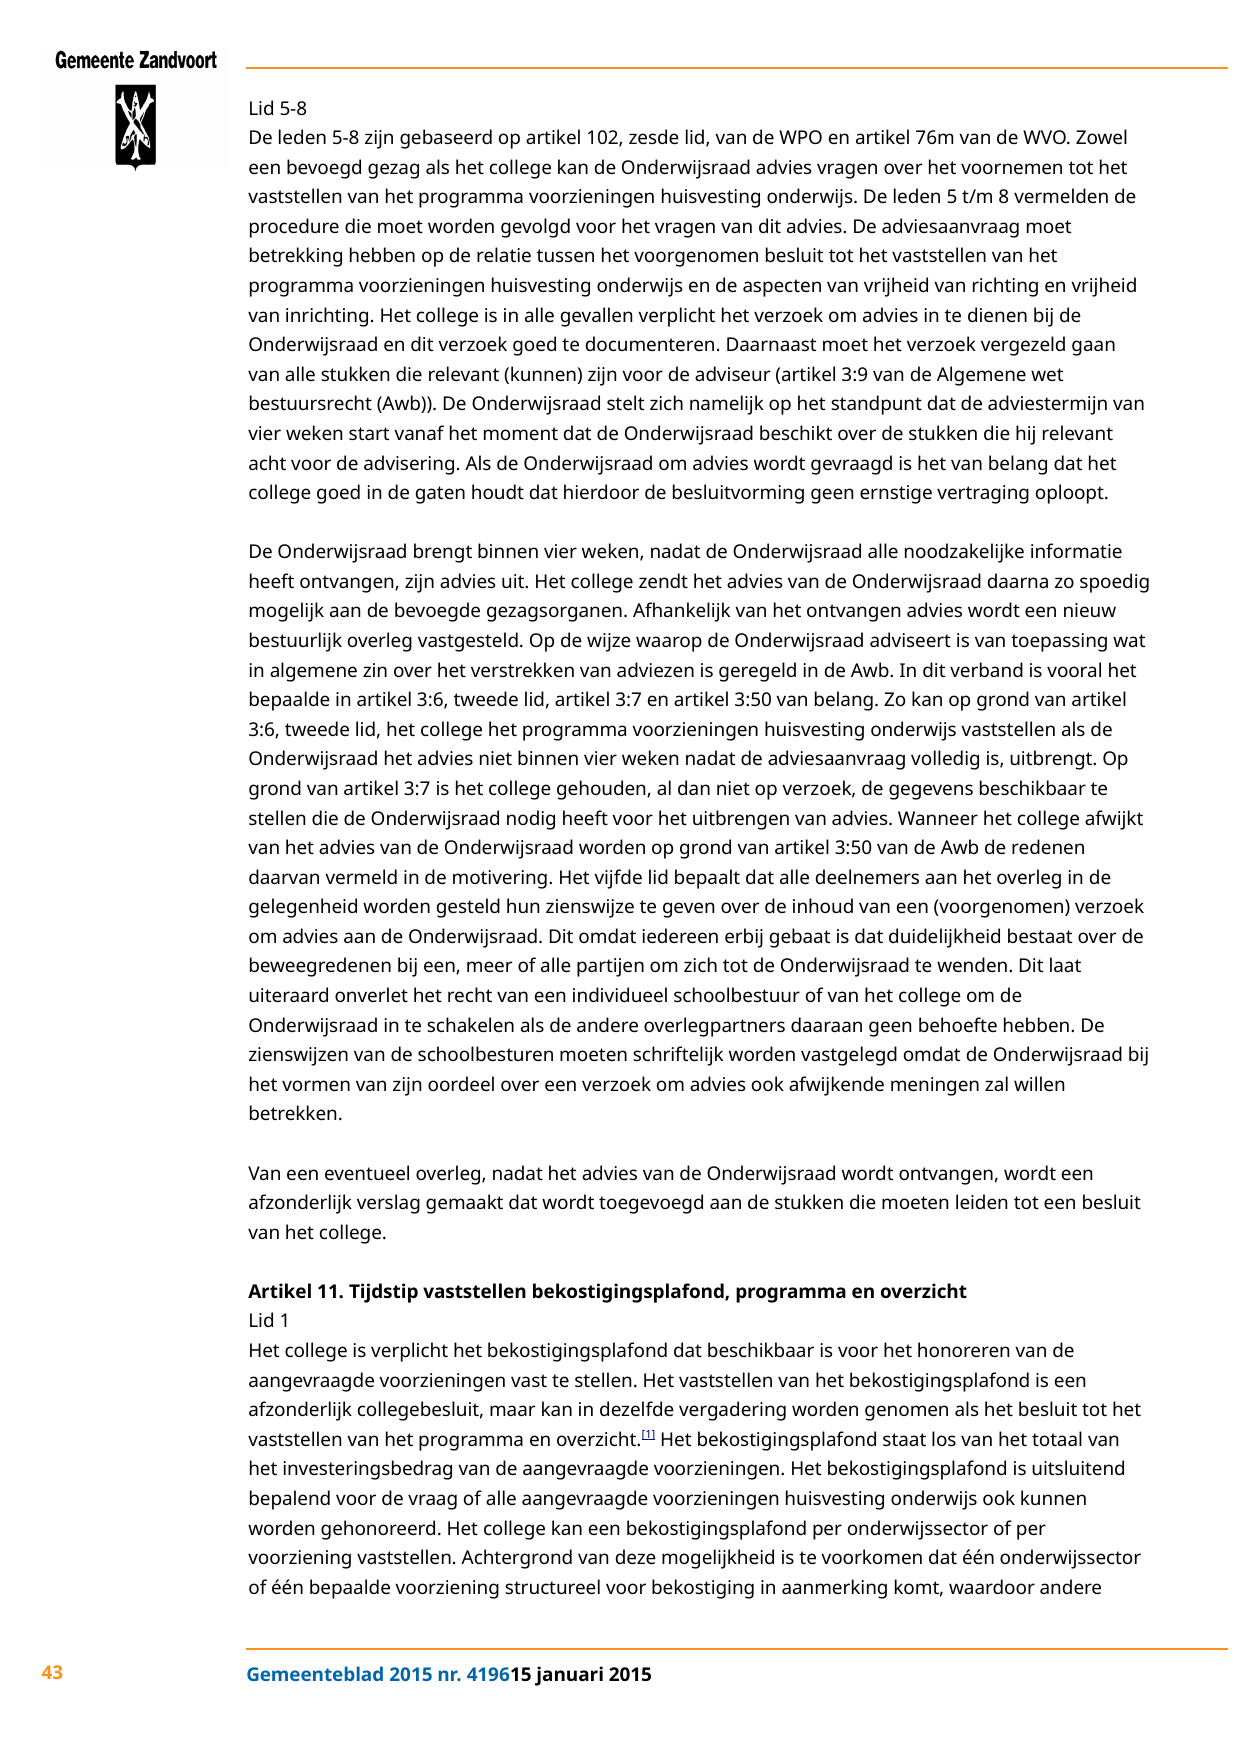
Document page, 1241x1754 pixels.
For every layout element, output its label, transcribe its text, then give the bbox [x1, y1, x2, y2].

text Lid 5-8 [248, 95, 1152, 121]
text Het college is verplicht het bekostigingsplafond dat beschikbaar is voor het honoreren van de aangevraagde voorzieningen vast te stellen. Het vaststellen van het bekostigingsplafond is een afzonderlijk collegebesluit, maar kan in dezelfde vergadering worden genomen als het besluit tot het vaststellen van het programma en overzicht.[1] Het bekostigingsplafond staat los van het totaal van het investeringsbedrag van de aangevraagde voorzieningen. Het bekostigingsplafond is uitsluitend bepalend voor de vraag of alle aangevraagde voorzieningen huisvesting onderwijs ook kunnen worden gehonoreerd. Het college kan een bekostigingsplafond per onderwijssector of per voorziening vaststellen. Achtergrond van deze mogelijkheid is te voorkomen dat één onderwijssector of één bepaalde voorziening structureel voor bekostiging in aanmerking komt, waardoor andere [248, 1337, 1152, 1600]
text Van een eventueel overleg, nadat het advies van de Onderwijsraad wordt ontvangen, wordt een afzonderlijk verslag gemaakt dat wordt toegevoegd aan de stukken die moeten leiden tot een besluit van het college. [248, 1160, 1152, 1245]
text Lid 1 [248, 1308, 1152, 1333]
text De leden 5-8 zijn gebaseerd op artikel 102, zesde lid, van de WPO en artikel 76m van de WVO. Zowel een bevoegd gezag als het college kan de Onderwijsraad advies vragen over het voornemen tot het vaststellen van het programma voorzieningen huisvesting onderwijs. De leden 5 t/m 8 vermelden de procedure die moet worden gevolgd voor het vragen van dit advies. De adviesaanvraag moet betrekking hebben op de relatie tussen het voorgenomen besluit tot het vaststellen van het programma voorzieningen huisvesting onderwijs en de aspecten van vrijheid van richting en vrijheid van inrichting. Het college is in alle gevallen verplicht het verzoek om advies in te dienen bij de Onderwijsraad en dit verzoek goed te documenteren. Daarnaast moet het verzoek vergezeld gaan van alle stukken die relevant (kunnen) zijn voor de adviseur (artikel 3:9 van de Algemene wet bestuursrecht (Awb)). De Onderwijsraad stelt zich namelijk op het standpunt dat de adviestermijn van vier weken start vanaf het moment dat de Onderwijsraad beschikt over de stukken die hij relevant acht voor de advisering. Als de Onderwijsraad om advies wordt gevraagd is het van belang dat het college goed in de gaten houdt dat hierdoor de besluitvorming geen ernstige vertraging oploopt. [248, 124, 1152, 505]
picture [41, 47, 231, 172]
text De Onderwijsraad brengt binnen vier weken, nadat de Onderwijsraad alle noodzakelijke informatie heeft ontvangen, zijn advies uit. Het college zendt het advies van de Onderwijsraad daarna zo spoedig mogelijk aan de bevoegde gezagsorganen. Afhankelijk van het ontvangen advies wordt een nieuw bestuurlijk overleg vastgesteld. Op de wijze waarop de Onderwijsraad adviseert is van toepassing wat in algemene zin over het verstrekken van adviezen is geregeld in de Awb. In dit verband is vooral het bepaalde in artikel 3:6, tweede lid, artikel 3:7 en artikel 3:50 van belang. Zo kan op grond van artikel 3:6, tweede lid, het college het programma voorzieningen huisvesting onderwijs vaststellen als de Onderwijsraad het advies niet binnen vier weken nadat de adviesaanvraag volledig is, uitbrengt. Op grond van artikel 3:7 is het college gehouden, al dan niet op verzoek, de gegevens beschikbaar te stellen die de Onderwijsraad nodig heeft voor het uitbrengen van advies. Wanneer het college afwijkt van het advies van de Onderwijsraad worden op grond van artikel 3:50 van de Awb de redenen daarvan vermeld in de motivering. Het vijfde lid bepaalt dat alle deelnemers aan het overleg in de gelegenheid worden gesteld hun zienswijze te geven over de inhoud van een (voorgenomen) verzoek om advies aan de Onderwijsraad. Dit omdat iedereen erbij gebaat is dat duidelijkheid bestaat over de beweegredenen bij een, meer of alle partijen om zich tot de Onderwijsraad te wenden. Dit laat uiteraard onverlet het recht van een individueel schoolbestuur of van het college om de Onderwijsraad in te schakelen als de andere overlegpartners daaraan geen behoefte hebben. De zienswijzen van de schoolbesturen moeten schriftelijk worden vastgelegd omdat de Onderwijsraad bij het vormen van zijn oordeel over een verzoek om advies ook afwijkende meningen zal willen betrekken. [248, 538, 1152, 1126]
text Artikel 11. Tijdstip vaststellen bekostigingsplafond, programma en overzicht [248, 1278, 1152, 1304]
